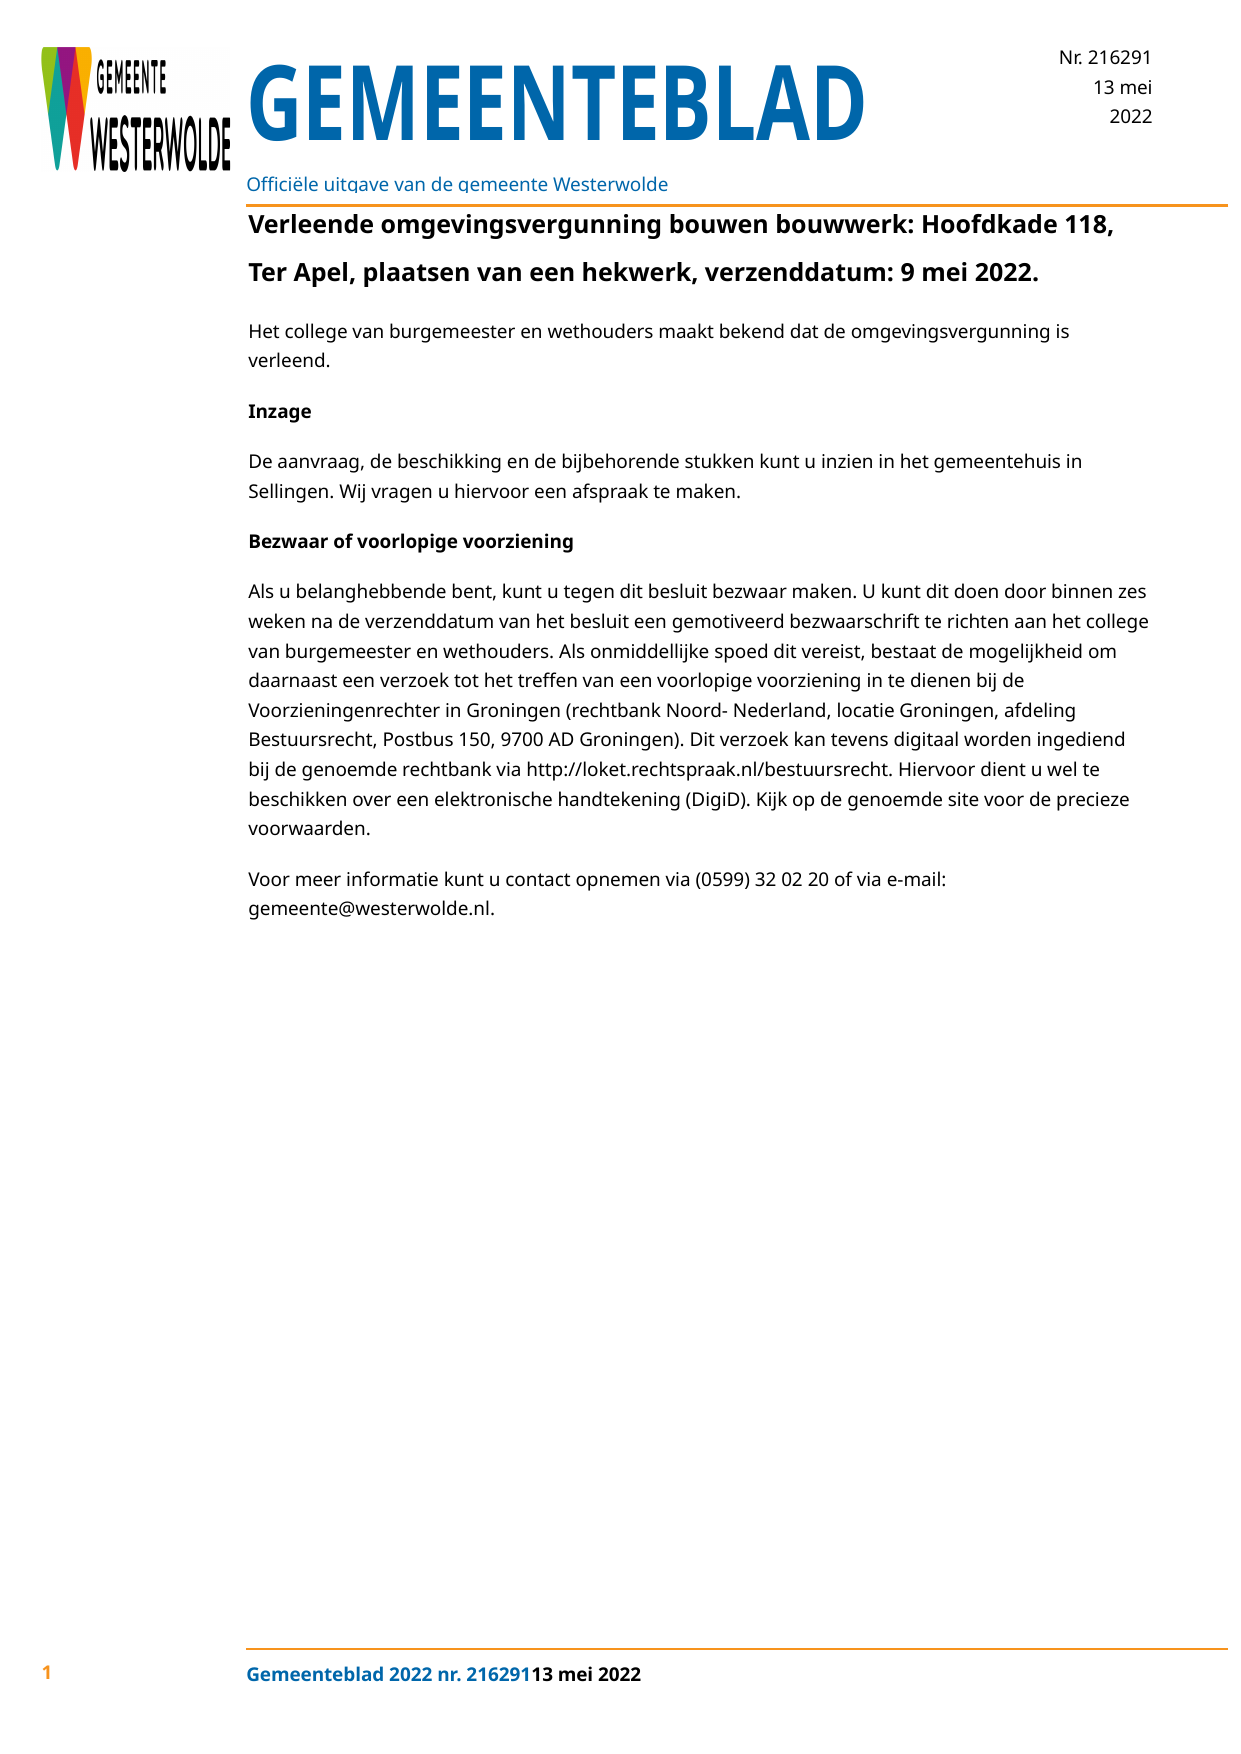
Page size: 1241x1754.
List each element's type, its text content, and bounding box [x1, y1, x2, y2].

text De aanvraag, de beschikking en de bijbehorende stukken kunt u inzien in het gemeentehuis in Sellingen. Wij vragen u hiervoor een afspraak te maken. [248, 448, 1152, 504]
picture [41, 47, 231, 172]
text Het college van burgemeester en wethouders maakt bekend dat de omgevingsvergunning is verleend. [248, 318, 1152, 373]
text Bezwaar of voorlopige voorziening [248, 528, 1152, 554]
text Als u belanghebbende bent, kunt u tegen dit besluit bezwaar maken. U kunt dit doen door binnen zes weken na de verzenddatum van het besluit een gemotiveerd bezwaarschrift te richten aan het college van burgemeester en wethouders. Als onmiddellijke spoed dit vereist, bestaat de mogelijkheid om daarnaast een verzoek tot het treffen van een voorlopige voorziening in te dienen bij de Voorzieningenrechter in Groningen (rechtbank Noord- Nederland, locatie Groningen, afdeling Bestuursrecht, Postbus 150, 9700 AD Groningen). Dit verzoek kan tevens digitaal worden ingediend bij de genoemde rechtbank via http://loket.rechtspraak.nl/bestuursrecht. Hiervoor dient u wel te beschikken over een elektronische handtekening (DigiD). Kijk op de genoemde site voor de precieze voorwaarden. [248, 579, 1152, 841]
text Voor meer informatie kunt u contact opnemen via (0599) 32 02 20 of via e-mail: gemeente@westerwolde.nl. [248, 866, 1152, 921]
text Inzage [248, 398, 1152, 424]
text Verleende omgevingsvergunning bouwen bouwwerk: Hoofdkade 118, Ter Apel, plaatsen van een hekwerk, verzenddatum: 9 mei 2022. [248, 207, 1152, 288]
